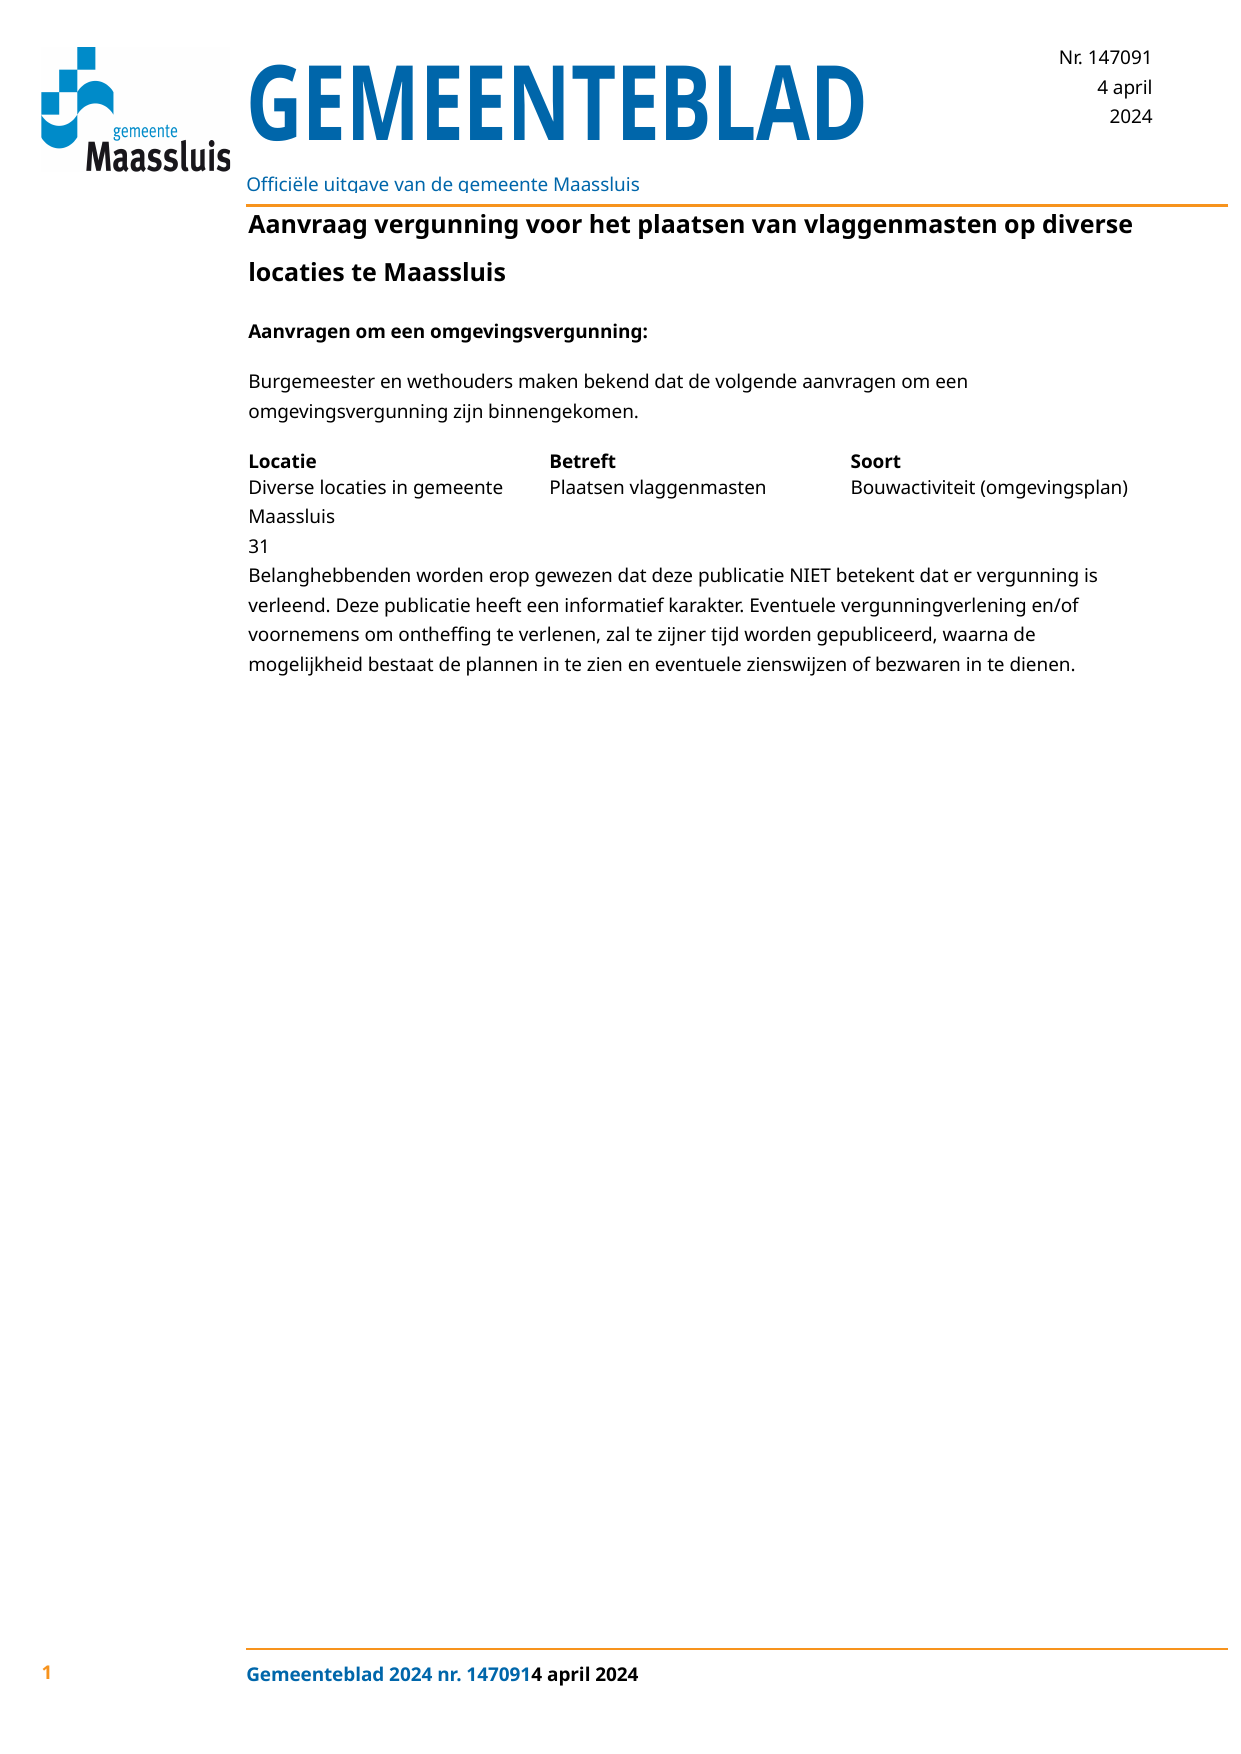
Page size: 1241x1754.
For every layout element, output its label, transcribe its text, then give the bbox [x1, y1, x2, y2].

text Aanvraag vergunning voor het plaatsen van vlaggenmasten op diverse locaties te Maassluis [248, 207, 1152, 288]
table_header Soort [850, 449, 1152, 474]
table_cell Diverse locaties in gemeente Maassluis 31 [248, 474, 549, 559]
table_cell Bouwactiviteit (omgevingsplan) [850, 474, 1152, 559]
table_header Betreft [549, 449, 850, 474]
table_cell Plaatsen vlaggenmasten [549, 474, 850, 559]
text Aanvragen om een omgevingsvergunning: [248, 318, 1152, 344]
picture [41, 47, 231, 172]
picture [41, 47, 77, 92]
table_header Locatie [248, 449, 549, 474]
text Belanghebbenden worden erop gewezen dat deze publicatie NIET betekent dat er vergunning is verleend. Deze publicatie heeft een informatief karakter. Eventuele vergunningverlening en/of voornemens om ontheffing te verlenen, zal te zijner tijd worden gepubliceerd, waarna de mogelijkheid bestaat de plannen in te zien en eventuele zienswijzen of bezwaren in te dienen. [248, 562, 1152, 677]
text Burgemeester en wethouders maken bekend dat de volgende aanvragen om een omgevingsvergunning zijn binnengekomen. [248, 368, 1152, 424]
